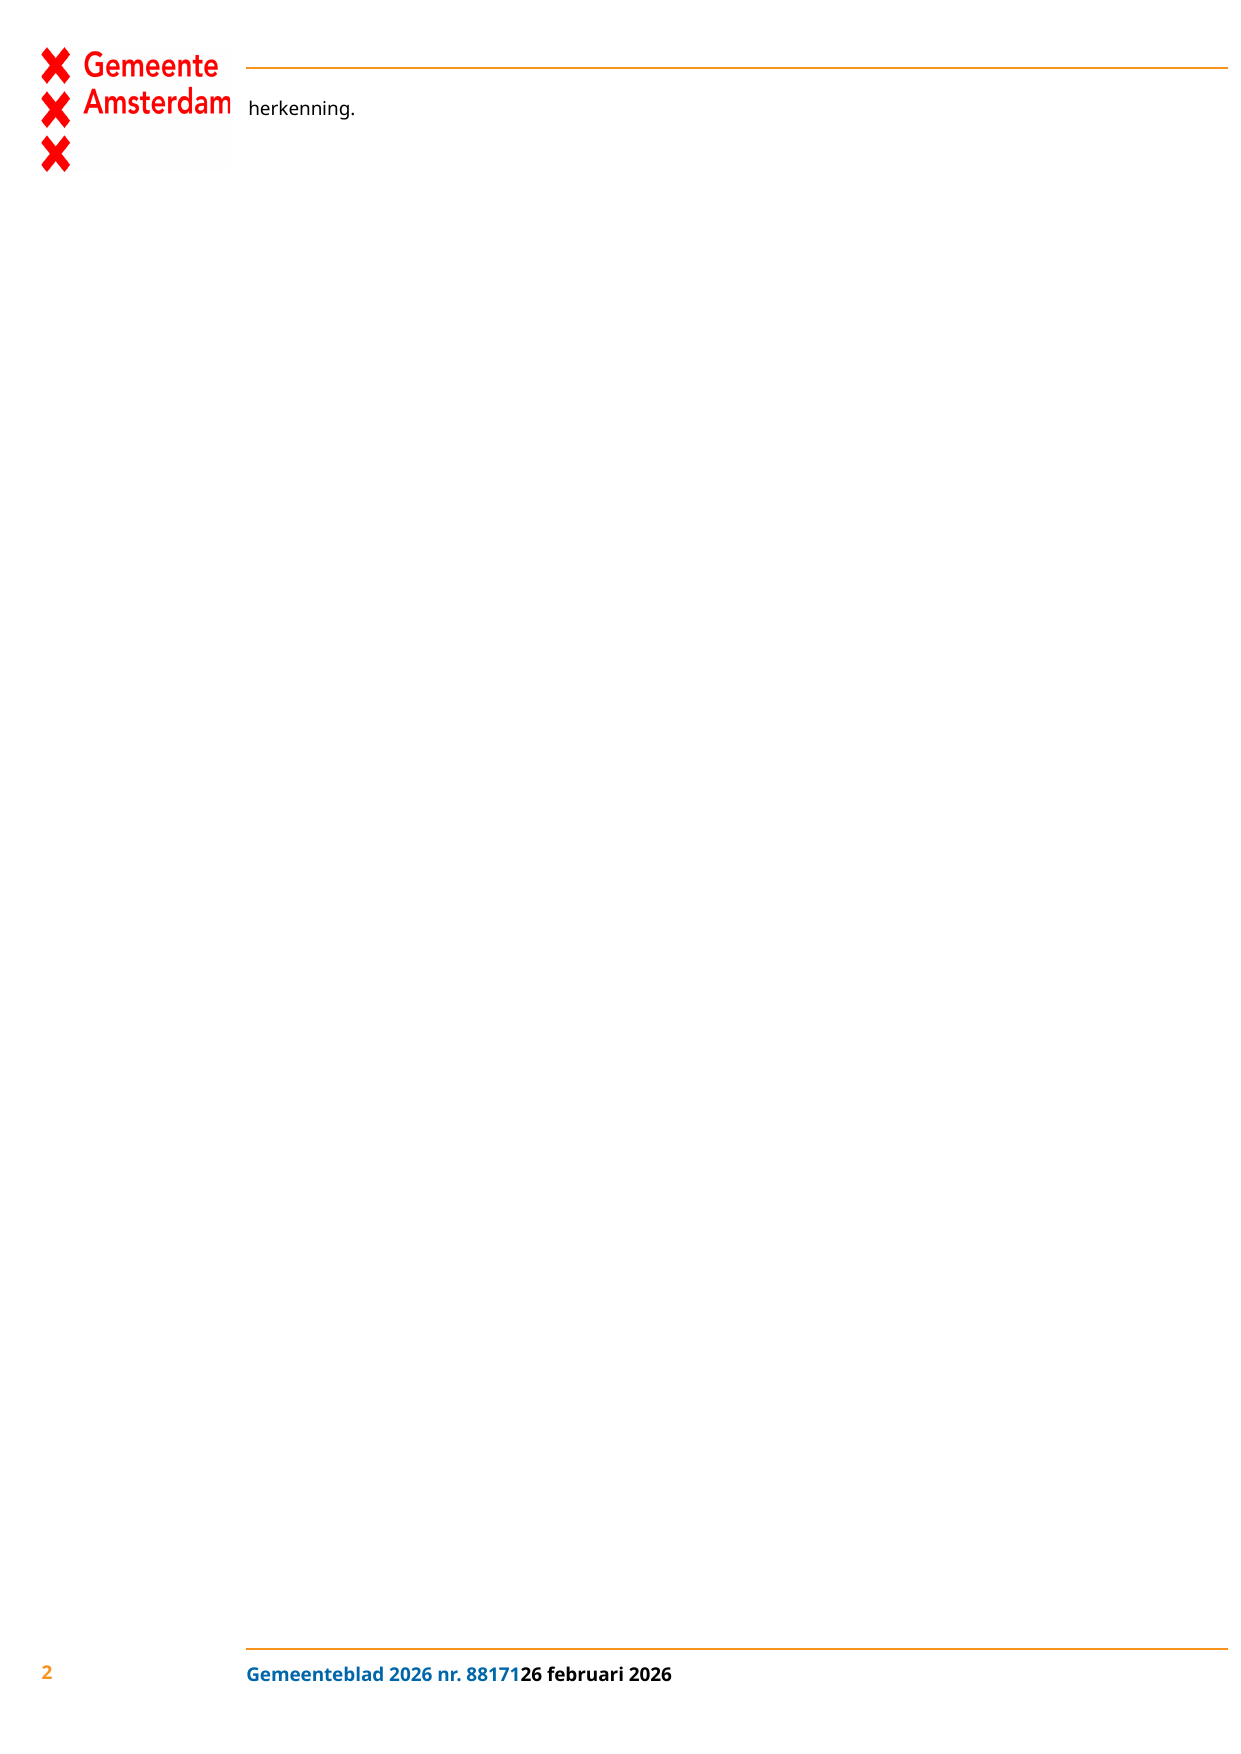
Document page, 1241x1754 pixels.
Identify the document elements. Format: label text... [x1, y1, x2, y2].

picture [41, 47, 231, 172]
text herkenning. [248, 95, 1152, 121]
